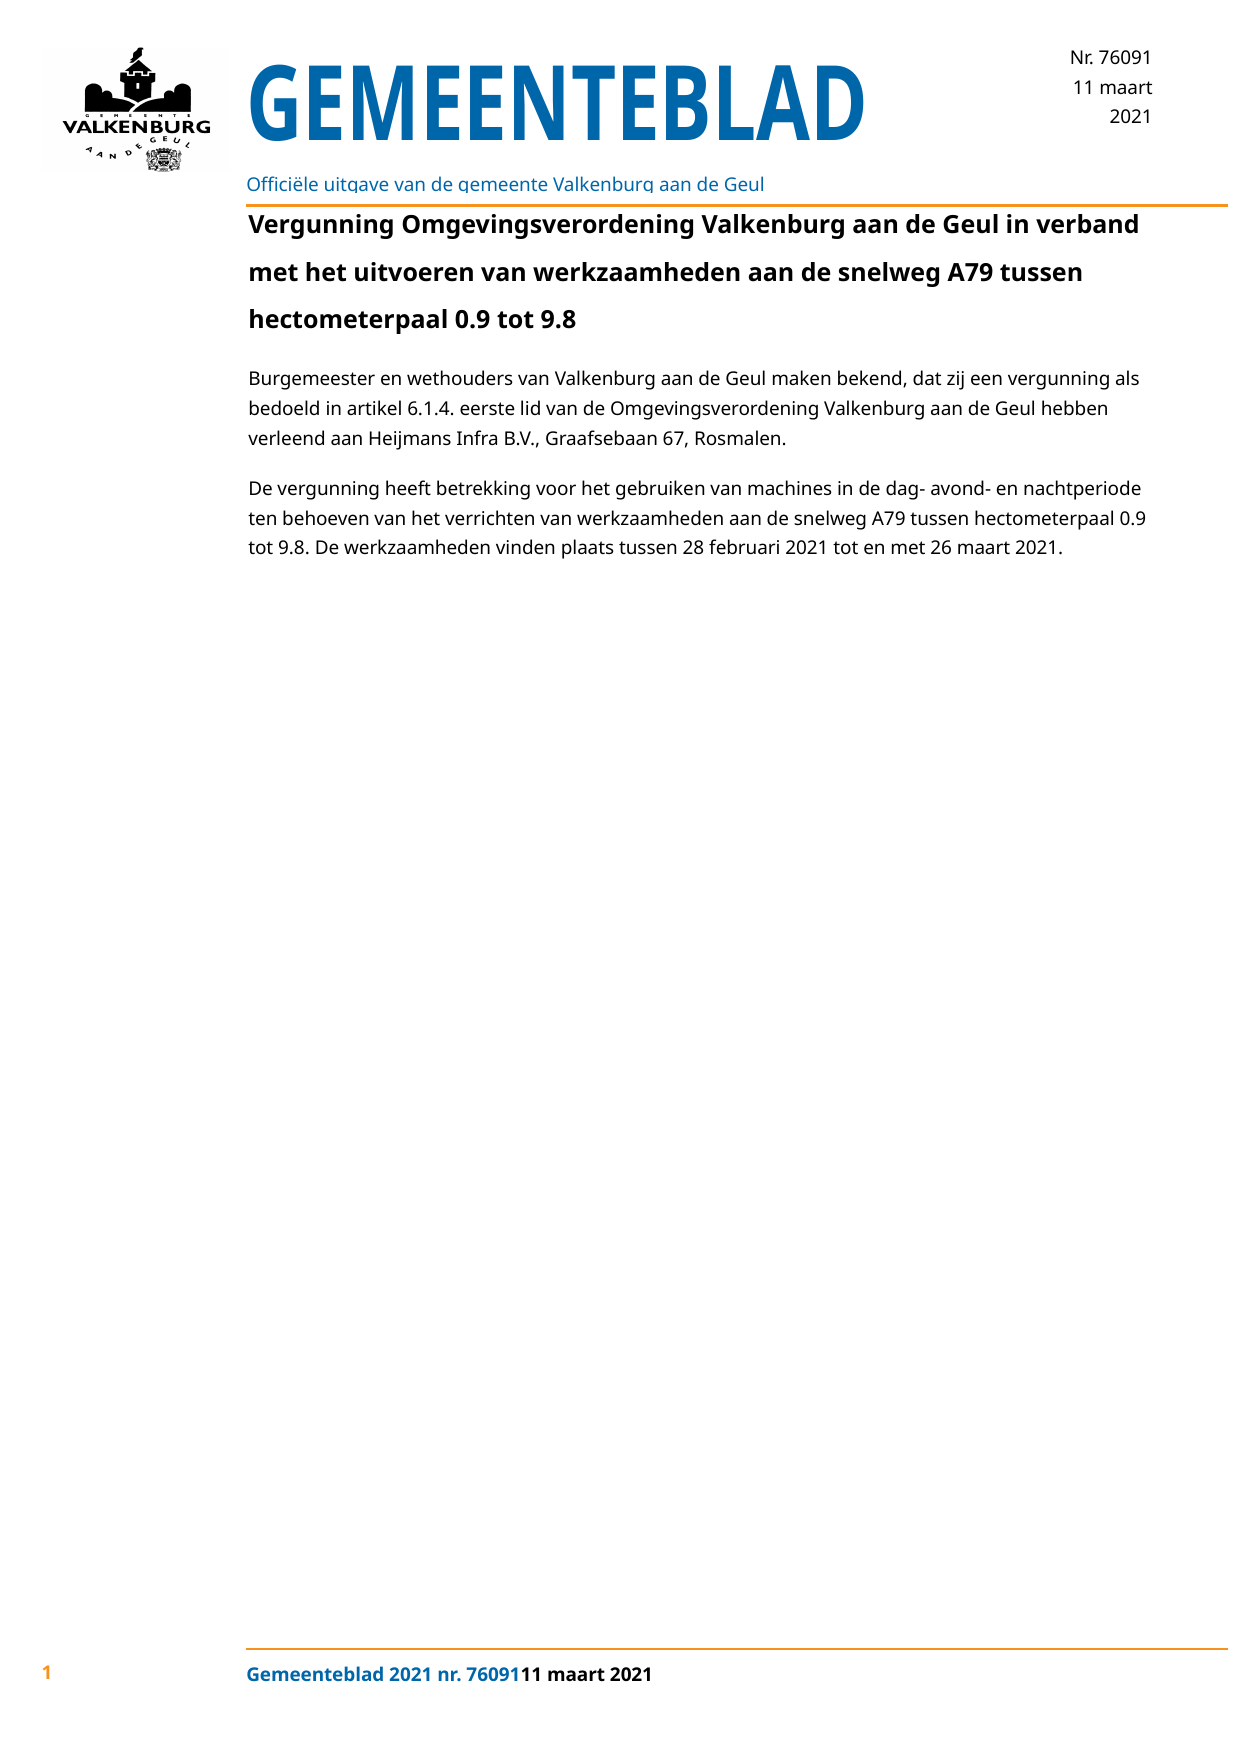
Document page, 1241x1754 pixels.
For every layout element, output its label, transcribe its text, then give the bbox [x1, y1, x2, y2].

text Burgemeester en wethouders van Valkenburg aan de Geul maken bekend, dat zij een vergunning als bedoeld in artikel 6.1.4. eerste lid van de Omgevingsverordening Valkenburg aan de Geul hebben verleend aan Heijmans Infra B.V., Graafsebaan 67, Rosmalen. [248, 366, 1152, 450]
text Vergunning Omgevingsverordening Valkenburg aan de Geul in verband met het uitvoeren van werkzaamheden aan de snelweg A79 tussen hectometerpaal 0.9 tot 9.8 [248, 207, 1152, 336]
text De vergunning heeft betrekking voor het gebruiken van machines in de dag- avond- en nachtperiode ten behoeven van het verrichten van werkzaamheden aan de snelweg A79 tussen hectometerpaal 0.9 tot 9.8. De werkzaamheden vinden plaats tussen 28 februari 2021 tot en met 26 maart 2021. [248, 475, 1152, 560]
picture [41, 47, 231, 172]
